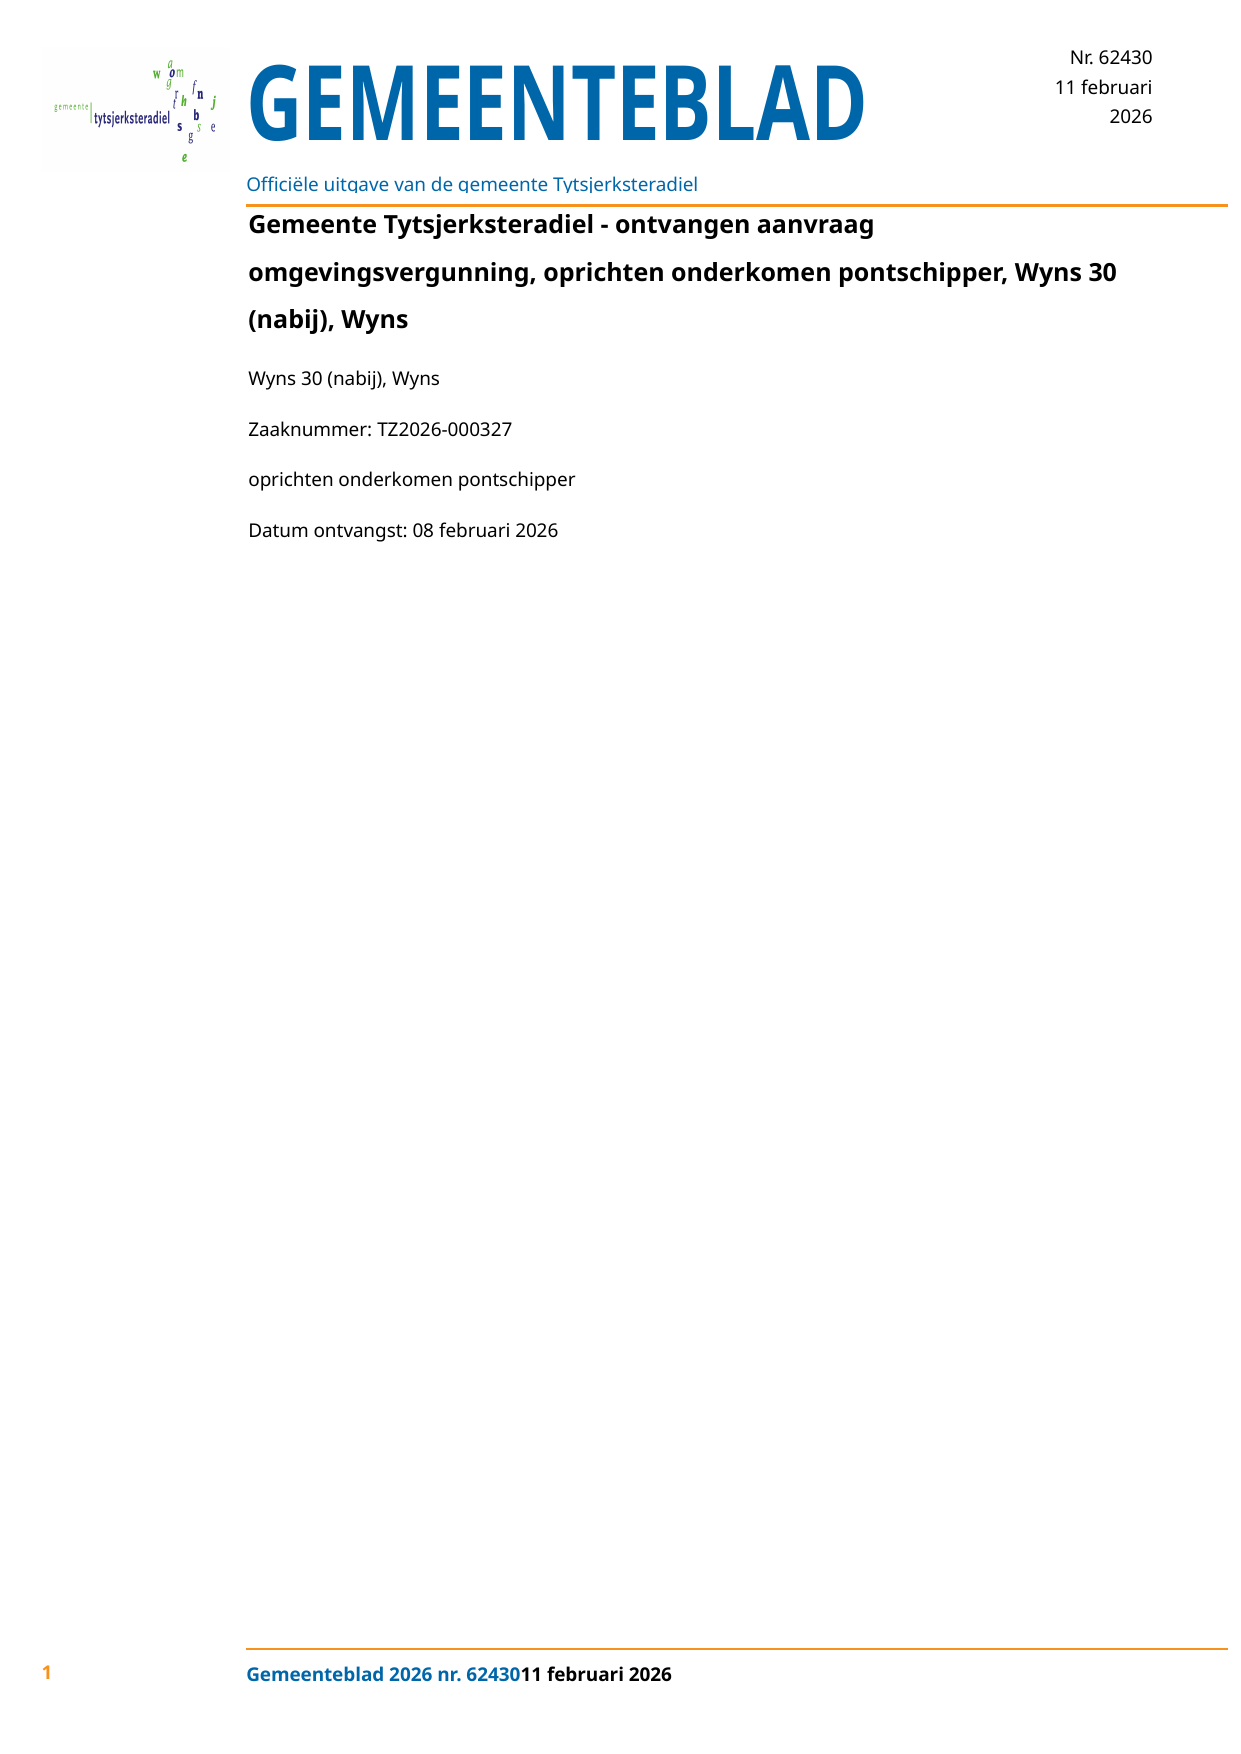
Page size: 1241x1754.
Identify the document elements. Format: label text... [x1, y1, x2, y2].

text Wyns 30 (nabij), Wyns [248, 366, 1152, 391]
text oprichten onderkomen pontschipper [248, 466, 1152, 492]
text Gemeente Tytsjerksteradiel - ontvangen aanvraag omgevingsvergunning, oprichten onderkomen pontschipper, Wyns 30 (nabij), Wyns [248, 207, 1152, 336]
picture [41, 47, 231, 172]
text Zaaknummer: TZ2026-000327 [248, 416, 1152, 442]
text Datum ontvangst: 08 februari 2026 [248, 517, 1152, 542]
